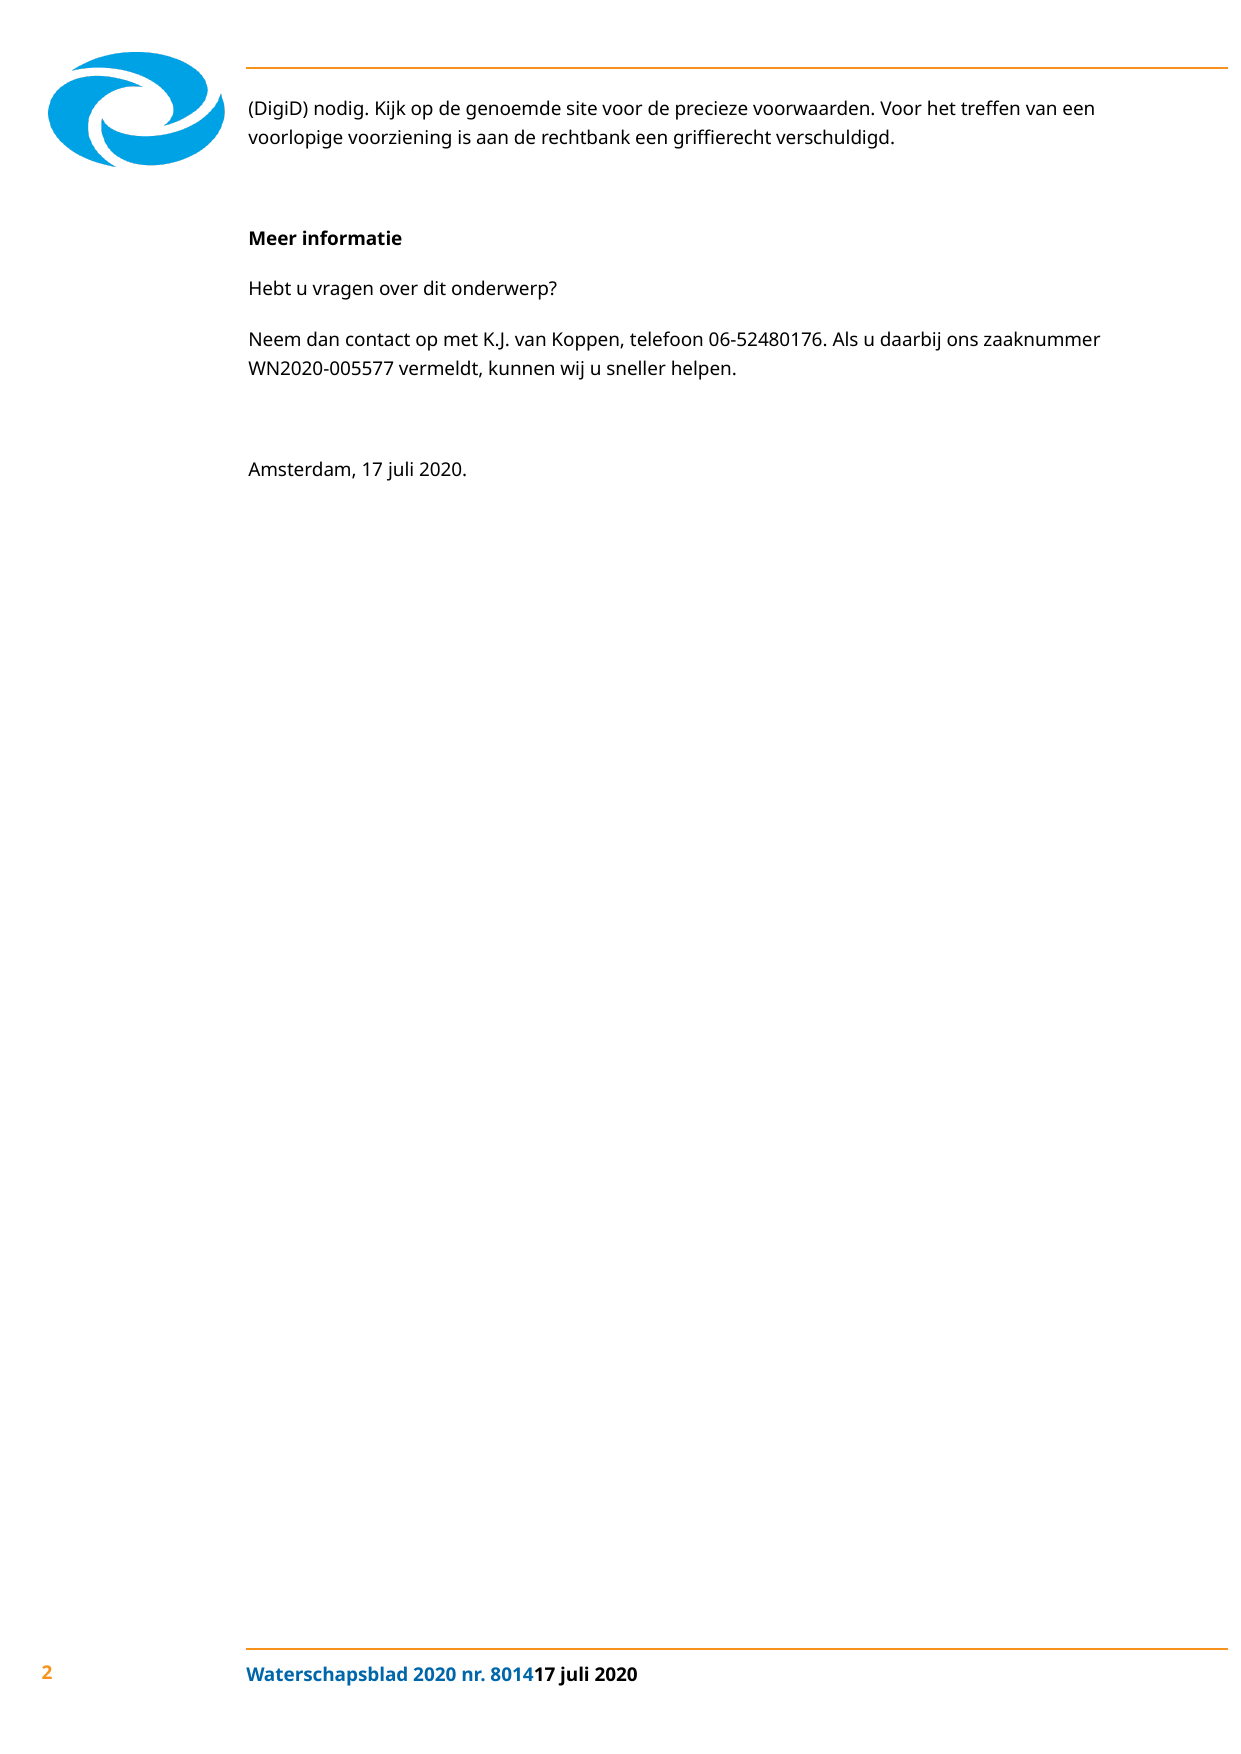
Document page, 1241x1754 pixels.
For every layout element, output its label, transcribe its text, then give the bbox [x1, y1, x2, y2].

text Meer informatie [248, 225, 1152, 251]
text Amsterdam, 17 juli 2020. [248, 456, 1152, 482]
text Neem dan contact op met K.J. van Koppen, telefoon 06-52480176. Als u daarbij ons zaaknummer WN2020-005577 vermeldt, kunnen wij u sneller helpen. [248, 326, 1152, 381]
text Hebt u vragen over dit onderwerp? [248, 276, 1152, 301]
text (DigiD) nodig. Kijk op de genoemde site voor de precieze voorwaarden. Voor het treffen van een voorlopige voorziening is aan de rechtbank een griffierecht verschuldigd. [248, 95, 1152, 150]
picture [41, 47, 231, 172]
